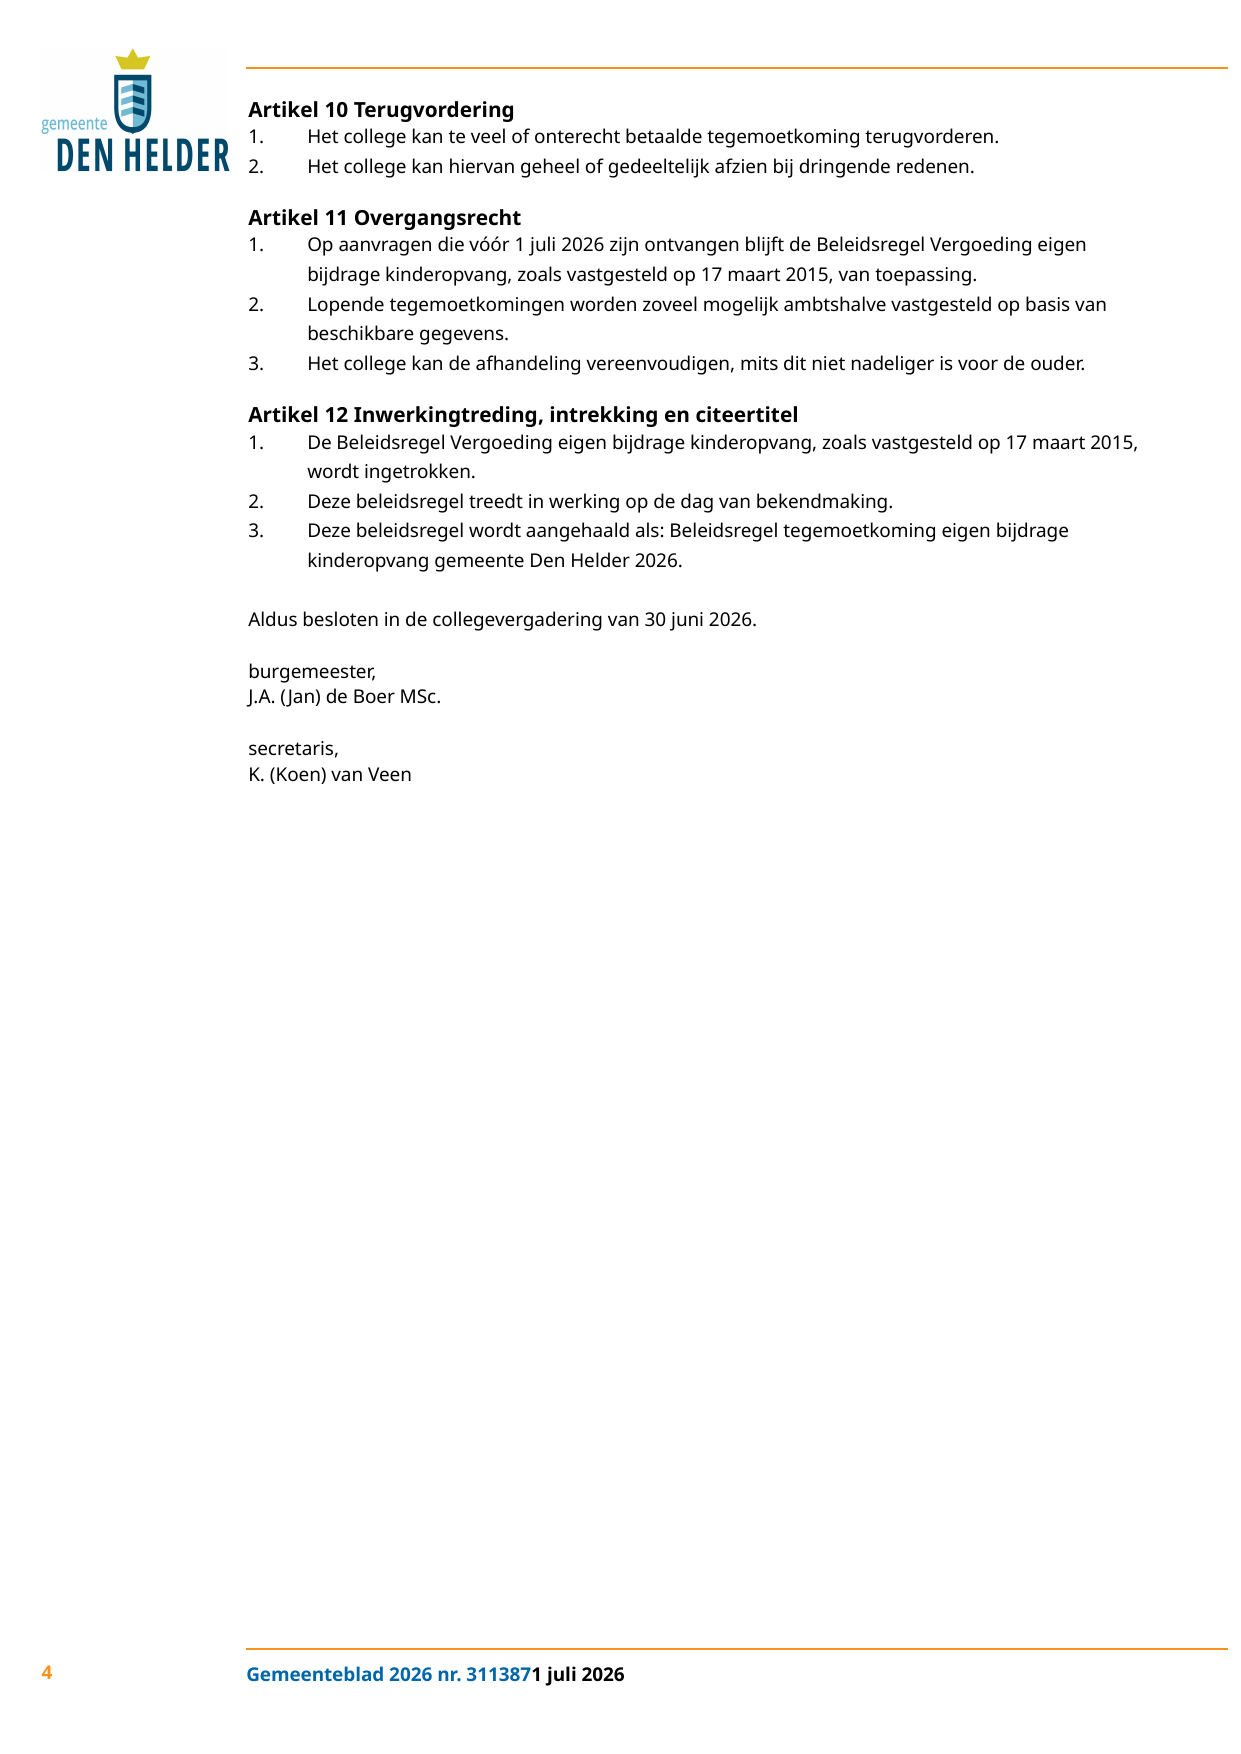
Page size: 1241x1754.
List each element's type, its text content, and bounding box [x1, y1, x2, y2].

list Het college kan hiervan geheel of gedeeltelijk afzien bij dringende redenen. [248, 153, 1152, 178]
picture [41, 47, 231, 172]
picture [100, 154, 106, 172]
list Deze beleidsregel wordt aangehaald als: Beleidsregel tegemoetkoming eigen bijdrage kinderopvang gemeente Den Helder 2026. [248, 518, 1152, 573]
picture [220, 160, 224, 172]
list De Beleidsregel Vergoeding eigen bijdrage kinderopvang, zoals vastgesteld op 17 maart 2015, wordt ingetrokken. [248, 429, 1152, 484]
text burgemeester, [248, 658, 1152, 683]
picture [63, 144, 68, 165]
text Artikel 11 Overgangsrecht [248, 203, 1152, 232]
list Het college kan te veel of onterecht betaalde tegemoetkoming terugvorderen. [248, 123, 1152, 149]
list Deze beleidsregel treedt in werking op de dag van bekendmaking. [248, 488, 1152, 514]
text J.A. (Jan) de Boer MSc. [248, 683, 1152, 709]
list Lopende tegemoetkomingen worden zoveel mogelijk ambtshalve vastgesteld op basis van beschikbare gegevens. [248, 291, 1152, 346]
picture [130, 157, 135, 172]
picture [182, 144, 187, 165]
text Artikel 10 Terugvordering [248, 95, 1152, 123]
list Het college kan de afhandeling vereenvoudigen, mits dit niet nadeliger is voor de ouder. [248, 350, 1152, 376]
text K. (Koen) van Veen [248, 761, 1152, 786]
text secretaris, [248, 735, 1152, 761]
text Artikel 12 Inwerkingtreding, intrekking en citeertitel [248, 400, 1152, 429]
text Aldus besloten in de collegevergadering van 30 juni 2026. [248, 606, 1152, 632]
list Op aanvragen die vóór 1 juli 2026 zijn ontvangen blijft de Beleidsregel Vergoeding eigen bijdrage kinderopvang, zoals vastgesteld op 17 maart 2015, van toepassing. [248, 232, 1152, 287]
